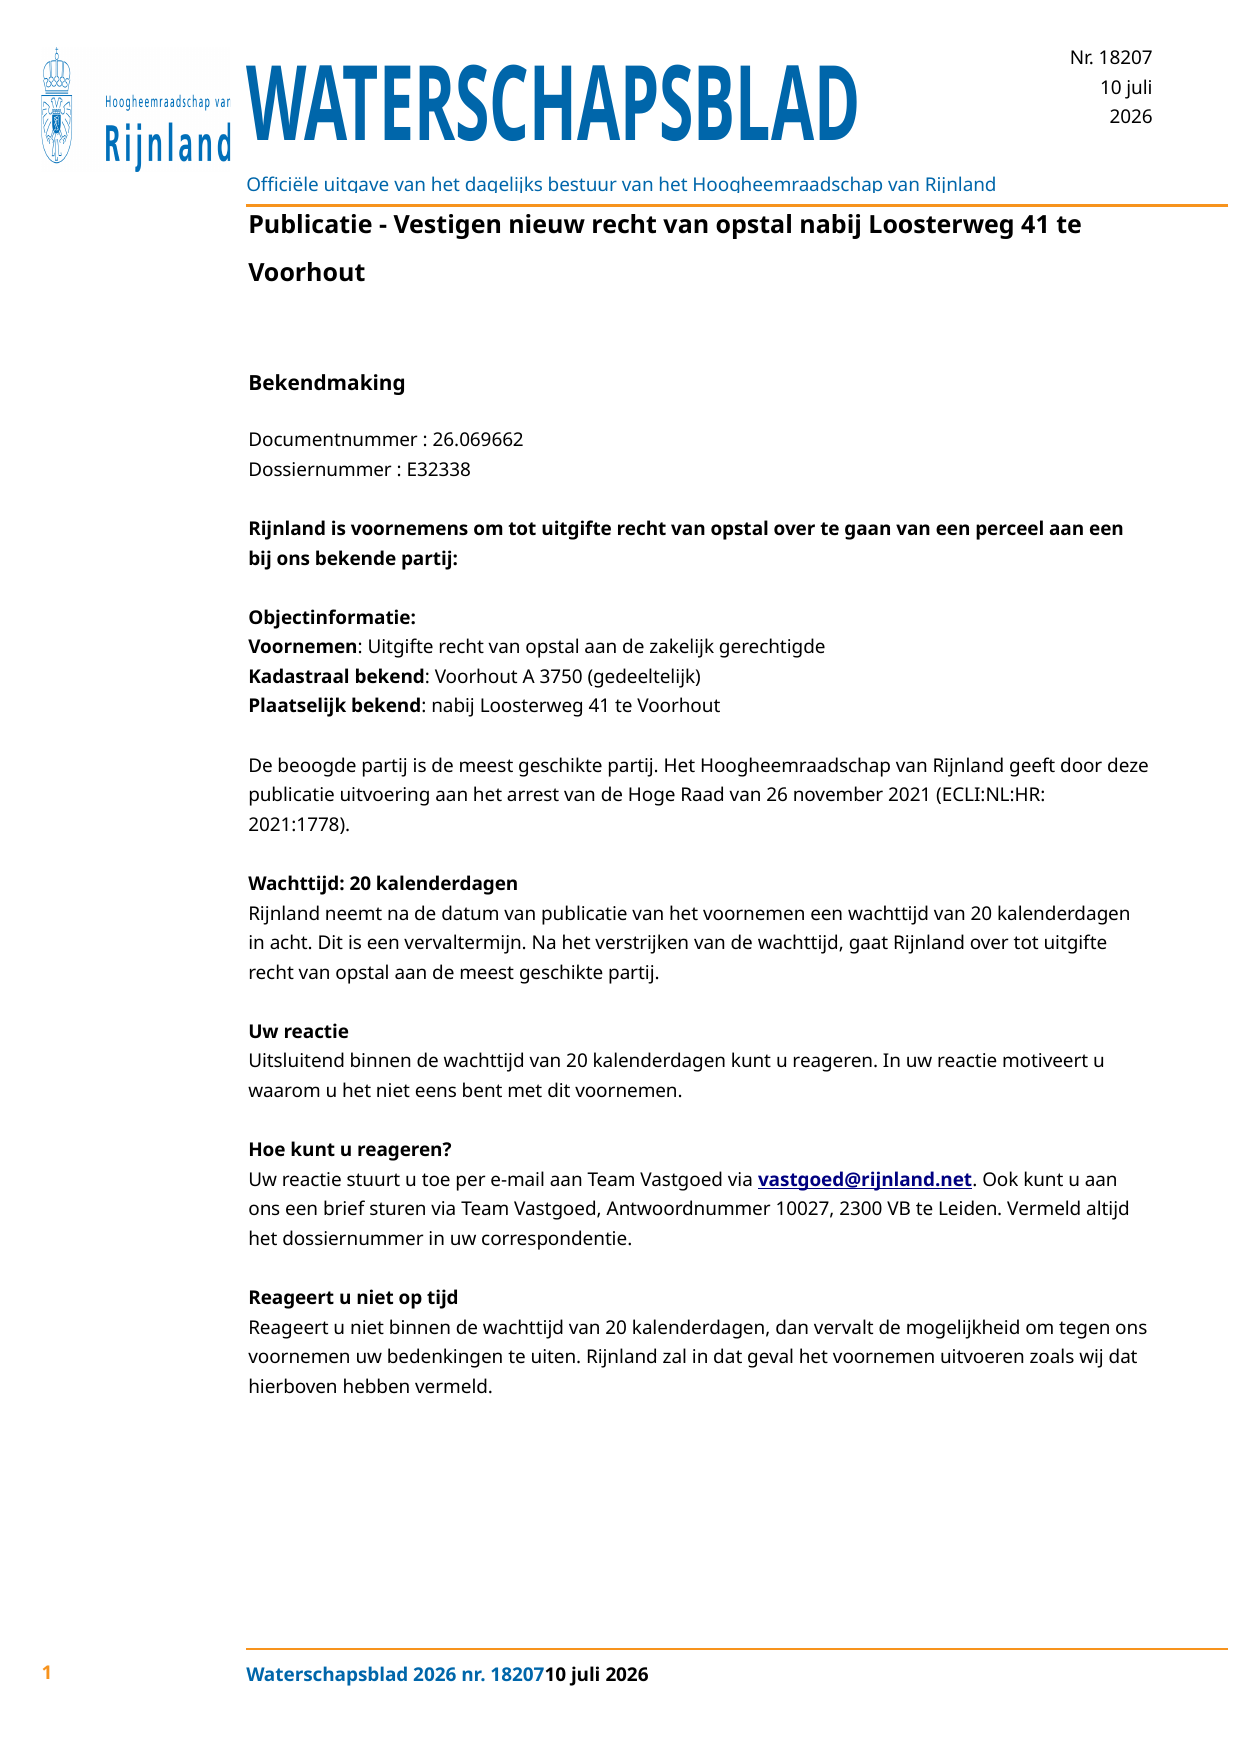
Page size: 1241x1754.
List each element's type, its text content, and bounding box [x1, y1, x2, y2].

text Kadastraal bekend: Voorhout A 3750 (gedeeltelijk) [248, 663, 1152, 689]
text Bekendmaking [248, 368, 1152, 397]
text Plaatselijk bekend: nabij Loosterweg 41 te Voorhout [248, 693, 1152, 718]
text Publicatie - Vestigen nieuw recht van opstal nabij Loosterweg 41 te Voorhout [248, 207, 1152, 288]
text Wachttijd: 20 kalenderdagen [248, 870, 1152, 896]
text Uw reactie stuurt u toe per e-mail aan Team Vastgoed via vastgoed@rijnland.net. Ook kunt u aan ons een brief sturen via Team Vastgoed, Antwoordnummer 10027, 2300 VB te Leiden. Vermeld altijd het dossiernummer in uw correspondentie. [248, 1166, 1152, 1251]
text Dossiernummer : E32338 [248, 456, 1152, 482]
text Objectinformatie: [248, 604, 1152, 629]
text De beoogde partij is de meest geschikte partij. Het Hoogheemraadschap van Rijnland geeft door deze publicatie uitvoering aan het arrest van de Hoge Raad van 26 november 2021 (ECLI:NL:HR: 2021:1778). [248, 752, 1152, 837]
text Rijnland neemt na de datum van publicatie van het voornemen een wachttijd van 20 kalenderdagen in acht. Dit is een vervaltermijn. Na het verstrijken van de wachttijd, gaat Rijnland over tot uitgifte recht van opstal aan de meest geschikte partij. [248, 900, 1152, 984]
text Uw reactie [248, 1018, 1152, 1044]
text Uitsluitend binnen de wachttijd van 20 kalenderdagen kunt u reageren. In uw reactie motiveert u waarom u het niet eens bent met dit voornemen. [248, 1048, 1152, 1103]
text Documentnummer : 26.069662 [248, 426, 1152, 452]
text Rijnland is voornemens om tot uitgifte recht van opstal over te gaan van een perceel aan een bij ons bekende partij: [248, 515, 1152, 570]
text Voornemen: Uitgifte recht van opstal aan de zakelijk gerechtigde [248, 633, 1152, 659]
text Reageert u niet binnen de wachttijd van 20 kalenderdagen, dan vervalt de mogelijkheid om tegen ons voornemen uw bedenkingen te uiten. Rijnland zal in dat geval het voornemen uitvoeren zoals wij dat hierboven hebben vermeld. [248, 1314, 1152, 1399]
text Reageert u niet op tijd [248, 1284, 1152, 1310]
picture [41, 47, 231, 172]
text Hoe kunt u reageren? [248, 1136, 1152, 1162]
